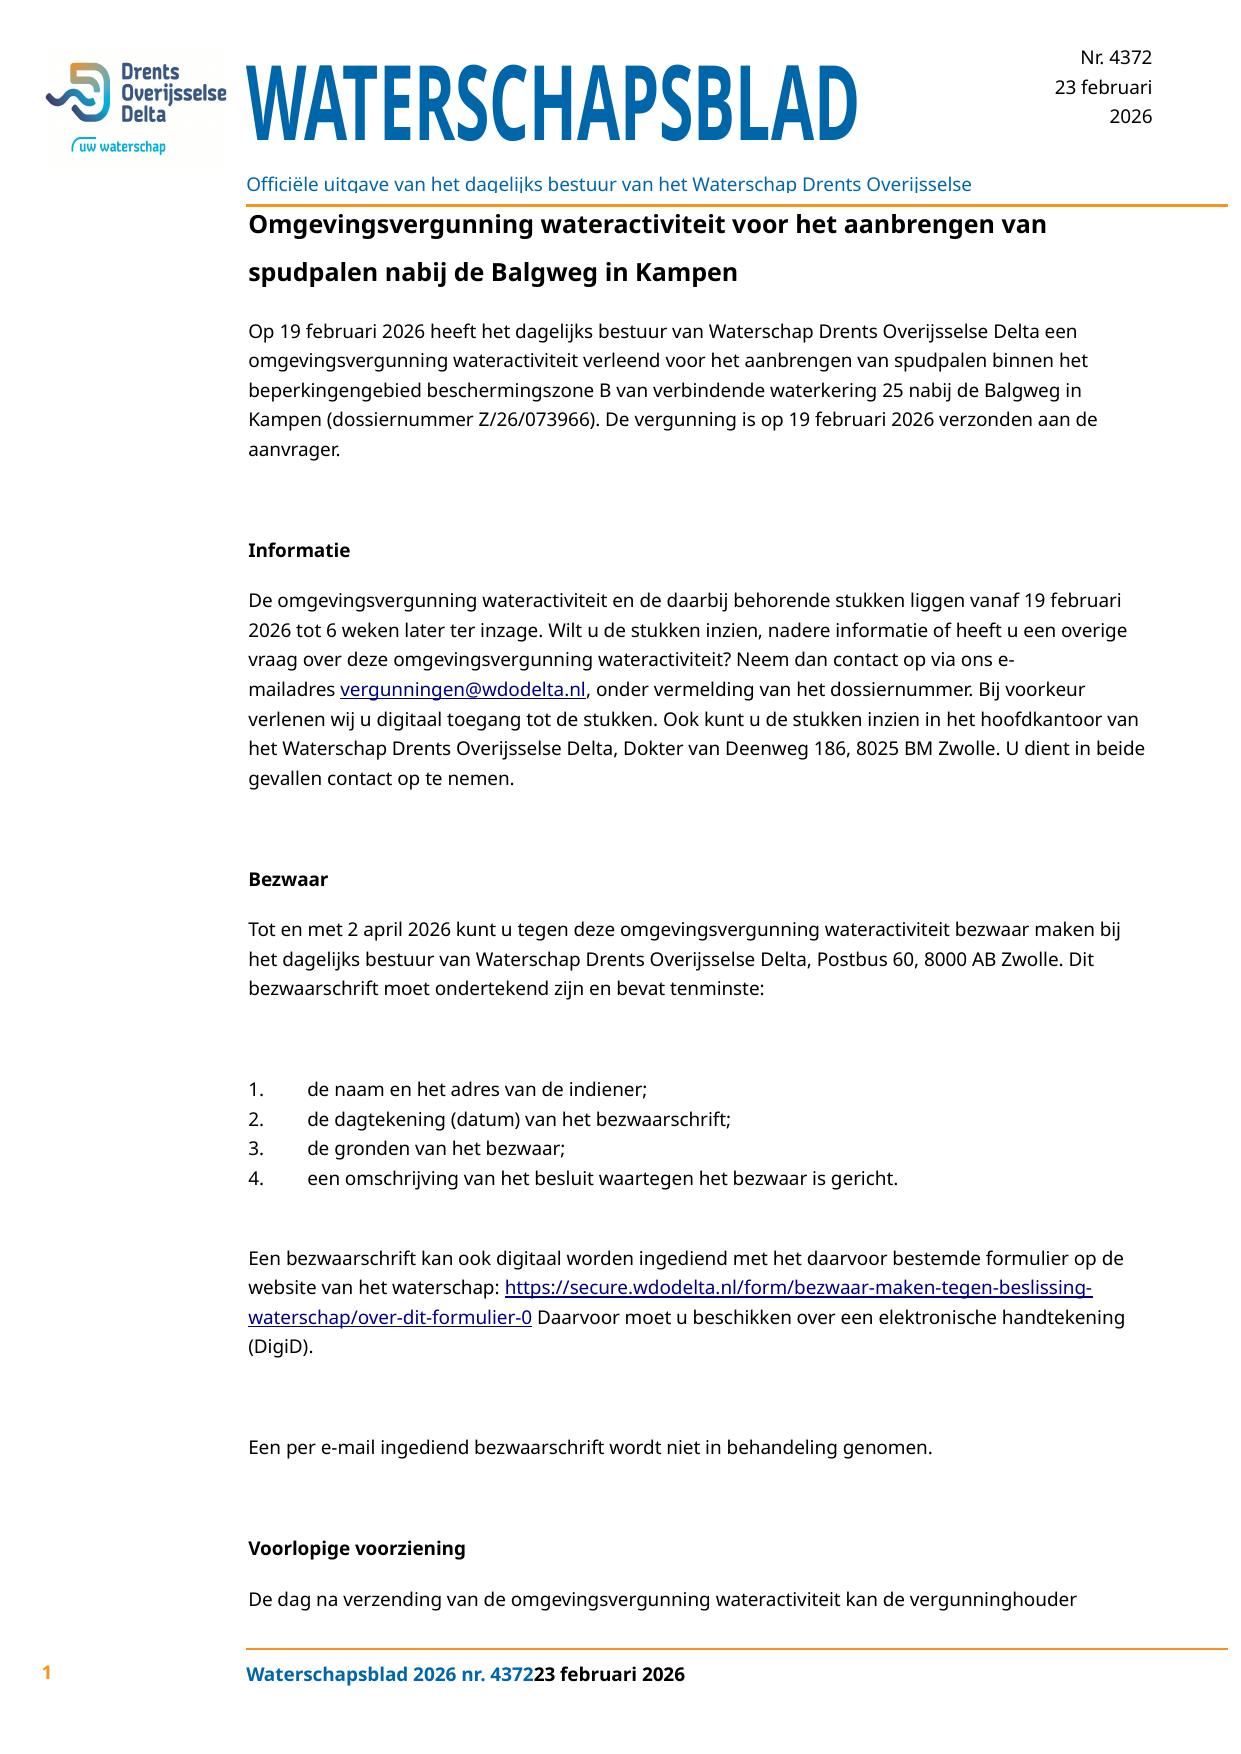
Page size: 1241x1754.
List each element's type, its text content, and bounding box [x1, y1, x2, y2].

text De dag na verzending van de omgevingsvergunning wateractiviteit kan de vergunninghouder [248, 1586, 1152, 1612]
text De omgevingsvergunning wateractiviteit en de daarbij behorende stukken liggen vanaf 19 februari 2026 tot 6 weken later ter inzage. Wilt u de stukken inzien, nadere informatie of heeft u een overige vraag over deze omgevingsvergunning wateractiviteit? Neem dan contact op via ons e-mailadres vergunningen@wdodelta.nl, onder vermelding van het dossiernummer. Bij voorkeur verlenen wij u digitaal toegang tot de stukken. Ook kunt u de stukken inzien in het hoofdkantoor van het Waterschap Drents Overijsselse Delta, Dokter van Deenweg 186, 8025 BM Zwolle. U dient in beide gevallen contact op te nemen. [248, 587, 1152, 791]
text Tot en met 2 april 2026 kunt u tegen deze omgevingsvergunning wateractiviteit bezwaar maken bij het dagelijks bestuur van Waterschap Drents Overijsselse Delta, Postbus 60, 8000 AB Zwolle. Dit bezwaarschrift moet ondertekend zijn en bevat tenminste: [248, 916, 1152, 1001]
text Een bezwaarschrift kan ook digitaal worden ingediend met het daarvoor bestemde formulier op de website van het waterschap: https://secure.wdodelta.nl/form/bezwaar-maken-tegen-beslissing-waterschap/over-dit-formulier-0 Daarvoor moet u beschikken over een elektronische handtekening (DigiD). [248, 1245, 1152, 1359]
text Omgevingsvergunning wateractiviteit voor het aanbrengen van spudpalen nabij de Balgweg in Kampen [248, 207, 1152, 288]
list de dagtekening (datum) van het bezwaarschrift; [248, 1106, 1152, 1132]
text Voorlopige voorziening [248, 1535, 1152, 1561]
list de gronden van het bezwaar; [248, 1135, 1152, 1161]
text Op 19 februari 2026 heeft het dagelijks bestuur van Waterschap Drents Overijsselse Delta een omgevingsvergunning wateractiviteit verleend voor het aanbrengen van spudpalen binnen het beperkingengebied beschermingszone B van verbindende waterkering 25 nabij de Balgweg in Kampen (dossiernummer Z/26/073966). De vergunning is op 19 februari 2026 verzonden aan de aanvrager. [248, 318, 1152, 462]
picture [41, 47, 231, 172]
list de naam en het adres van de indiener; [248, 1076, 1152, 1102]
list een omschrijving van het besluit waartegen het bezwaar is gericht. [248, 1165, 1152, 1191]
text Informatie [248, 537, 1152, 563]
text Bezwaar [248, 866, 1152, 892]
text Een per e-mail ingediend bezwaarschrift wordt niet in behandeling genomen. [248, 1434, 1152, 1460]
